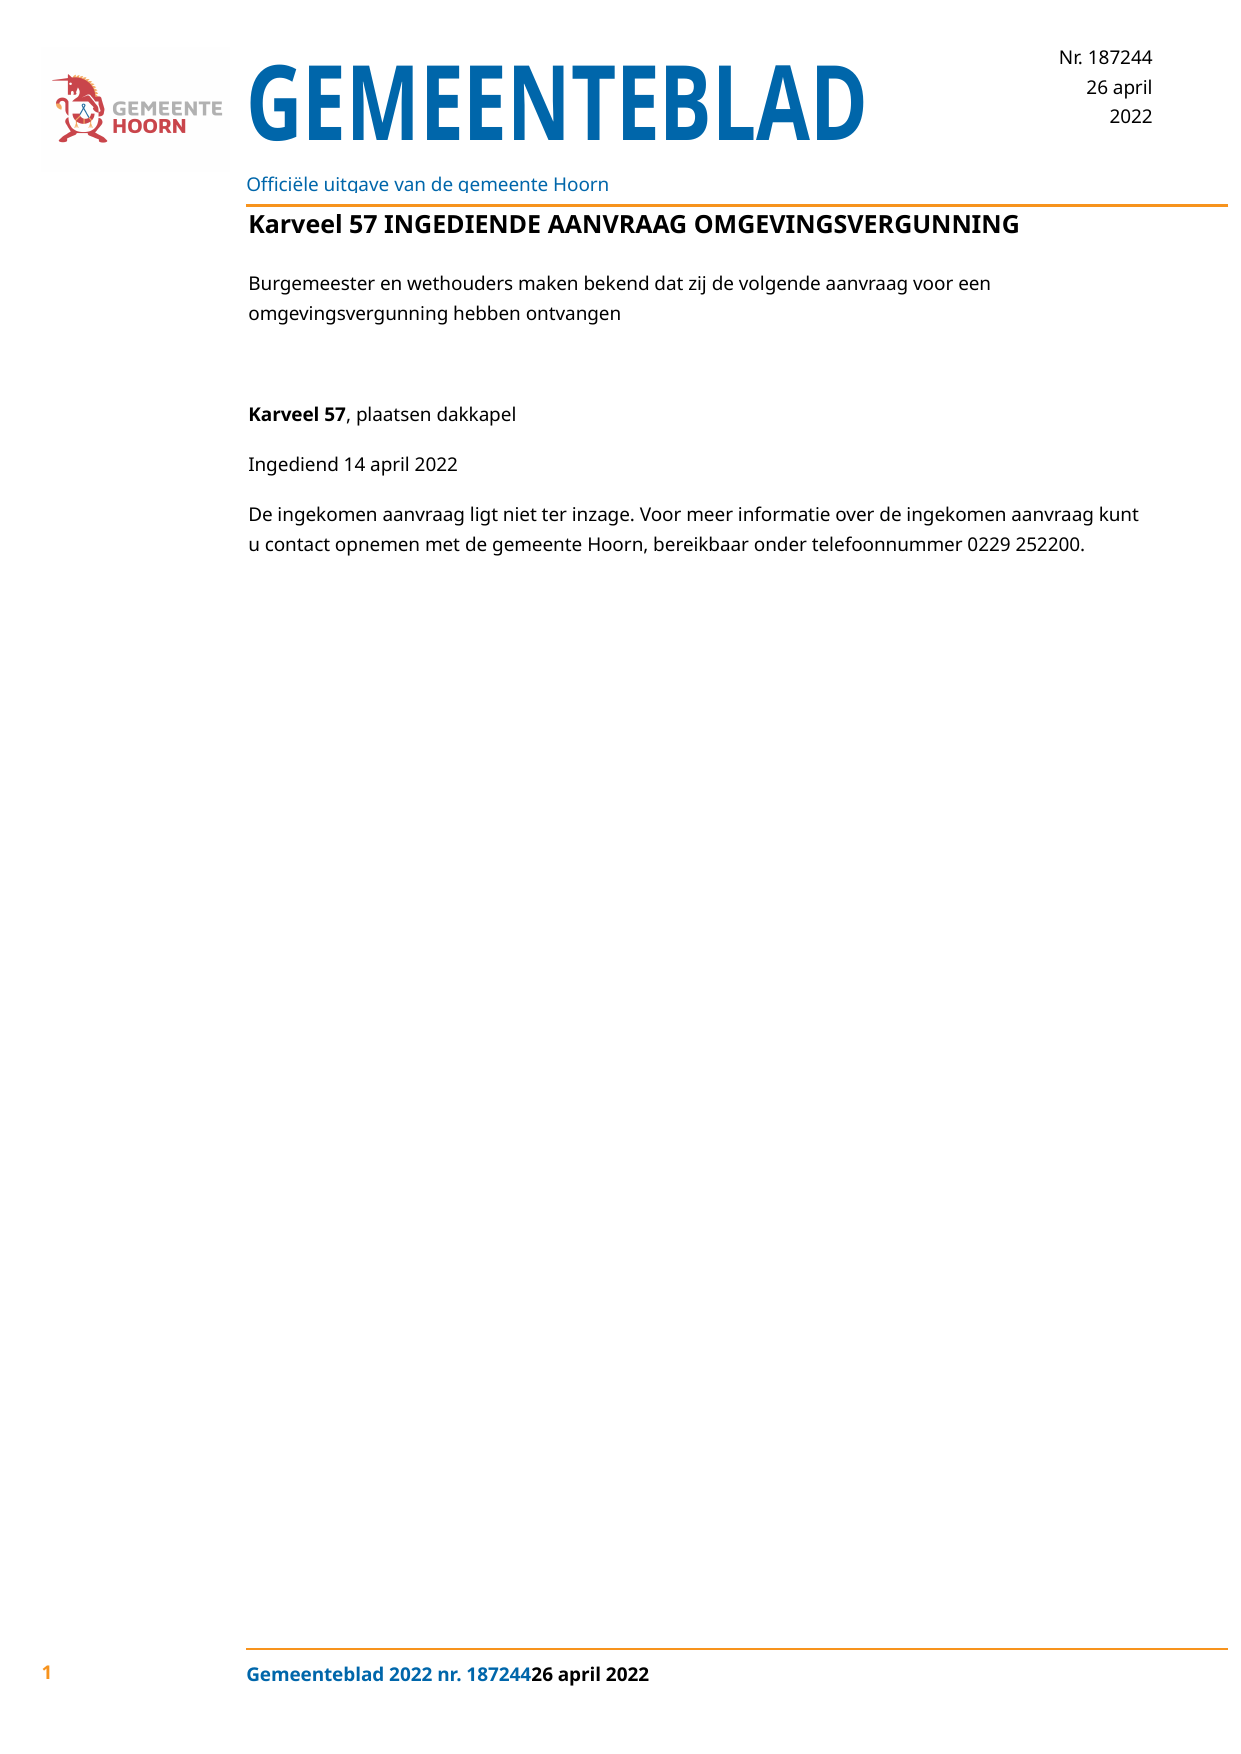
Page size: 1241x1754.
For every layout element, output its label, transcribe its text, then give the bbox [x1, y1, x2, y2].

picture [41, 47, 231, 172]
text Burgemeester en wethouders maken bekend dat zij de volgende aanvraag voor een omgevingsvergunning hebben ontvangen [248, 270, 1152, 326]
text Karveel 57, plaatsen dakkapel [248, 401, 1152, 426]
text De ingekomen aanvraag ligt niet ter inzage. Voor meer informatie over de ingekomen aanvraag kunt u contact opnemen met de gemeente Hoorn, bereikbaar onder telefoonnummer 0229 252200. [248, 502, 1152, 557]
text Karveel 57 INGEDIENDE AANVRAAG OMGEVINGSVERGUNNING [248, 207, 1152, 241]
text Ingediend 14 april 2022 [248, 451, 1152, 477]
